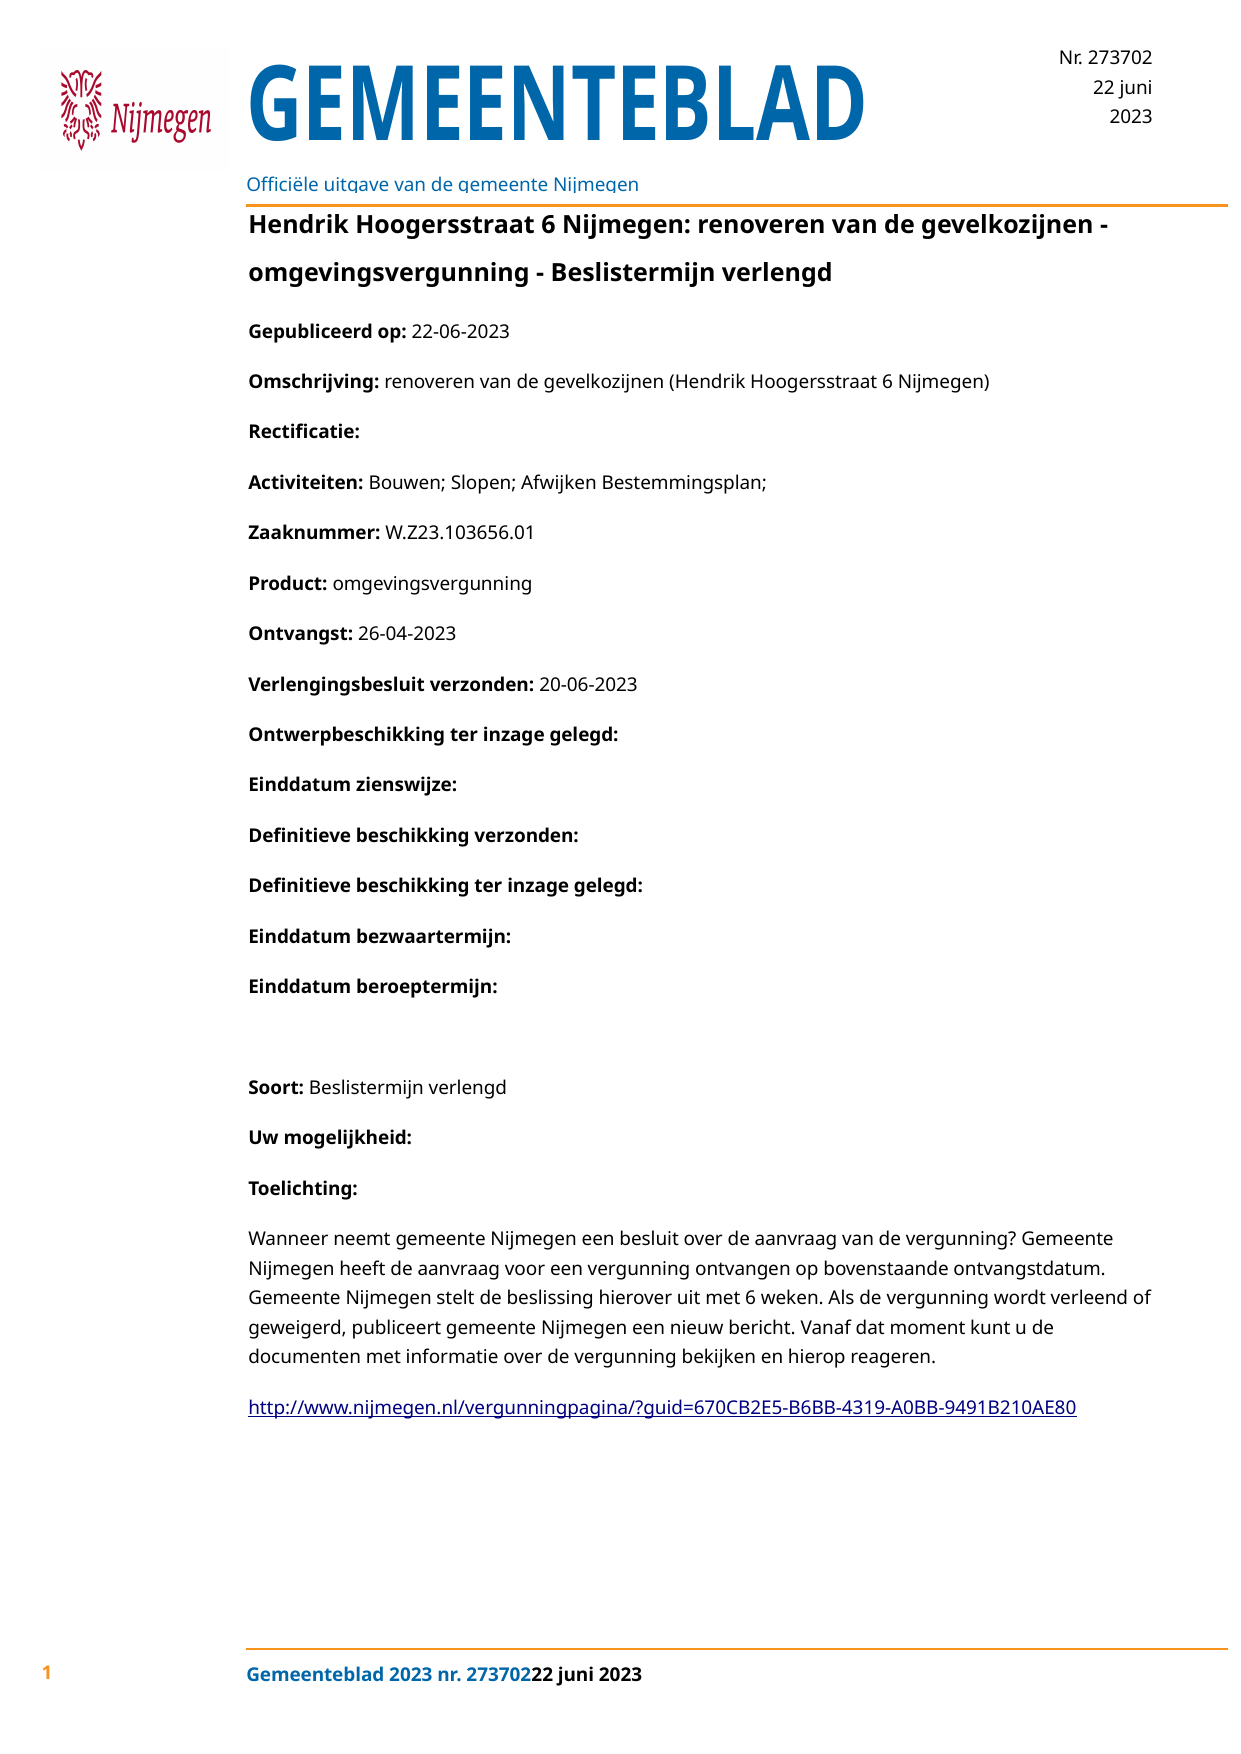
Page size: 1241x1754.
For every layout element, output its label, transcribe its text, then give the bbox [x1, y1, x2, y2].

text Omschrijving: renoveren van de gevelkozijnen (Hendrik Hoogersstraat 6 Nijmegen) [248, 368, 1152, 394]
text Einddatum bezwaartermijn: [248, 923, 1152, 949]
text Ontvangst: 26-04-2023 [248, 620, 1152, 646]
text Product: omgevingsvergunning [248, 570, 1152, 596]
text Hendrik Hoogersstraat 6 Nijmegen: renoveren van de gevelkozijnen - omgevingsvergunning - Beslistermijn verlengd [248, 207, 1152, 288]
text Uw mogelijkheid: [248, 1124, 1152, 1150]
text Toelichting: [248, 1175, 1152, 1201]
text Ontwerpbeschikking ter inzage gelegd: [248, 721, 1152, 747]
text Gepubliceerd op: 22-06-2023 [248, 318, 1152, 344]
text Wanneer neemt gemeente Nijmegen een besluit over de aanvraag van de vergunning? Gemeente Nijmegen heeft de aanvraag voor een vergunning ontvangen op bovenstaande ontvangstdatum. Gemeente Nijmegen stelt de beslissing hierover uit met 6 weken. Als de vergunning wordt verleend of geweigerd, publiceert gemeente Nijmegen een nieuw bericht. Vanaf dat moment kunt u de documenten met informatie over de vergunning bekijken en hierop reageren. [248, 1225, 1152, 1369]
text Soort: Beslistermijn verlengd [248, 1074, 1152, 1100]
text Definitieve beschikking ter inzage gelegd: [248, 872, 1152, 898]
text Rectificatie: [248, 419, 1152, 444]
text Einddatum zienswijze: [248, 772, 1152, 797]
text http://www.nijmegen.nl/vergunningpagina/?guid=670CB2E5-B6BB-4319-A0BB-9491B210AE80 [248, 1394, 1152, 1420]
picture [41, 47, 231, 172]
text Zaaknummer: W.Z23.103656.01 [248, 519, 1152, 545]
text Activiteiten: Bouwen; Slopen; Afwijken Bestemmingsplan; [248, 469, 1152, 495]
text Definitieve beschikking verzonden: [248, 822, 1152, 848]
text Einddatum beroeptermijn: [248, 973, 1152, 999]
text Verlengingsbesluit verzonden: 20-06-2023 [248, 671, 1152, 697]
